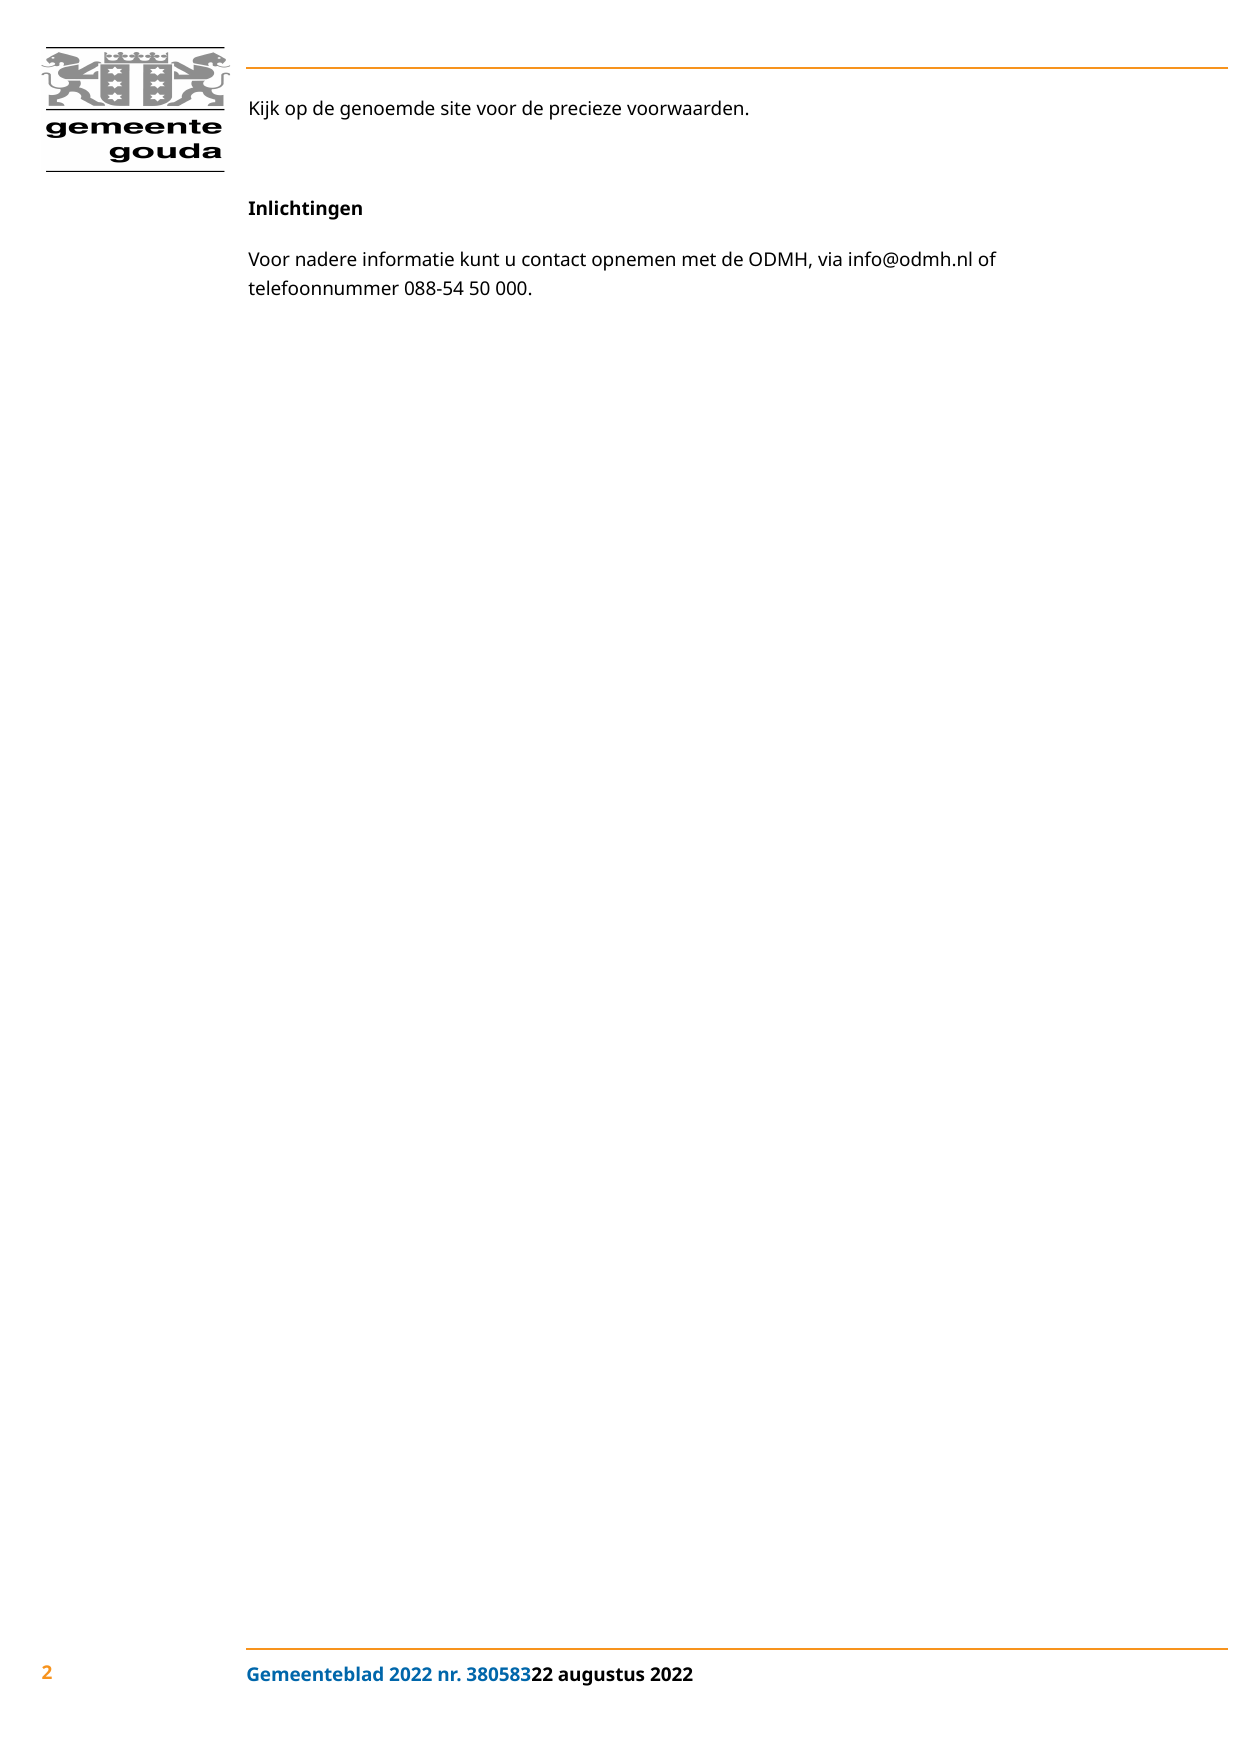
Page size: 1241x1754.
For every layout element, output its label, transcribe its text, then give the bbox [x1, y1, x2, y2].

text Inlichtingen [248, 196, 1152, 221]
text Kijk op de genoemde site voor de precieze voorwaarden. [248, 95, 1152, 121]
text Voor nadere informatie kunt u contact opnemen met de ODMH, via info@odmh.nl of telefoonnummer 088-54 50 000. [248, 246, 1152, 301]
picture [41, 47, 231, 172]
